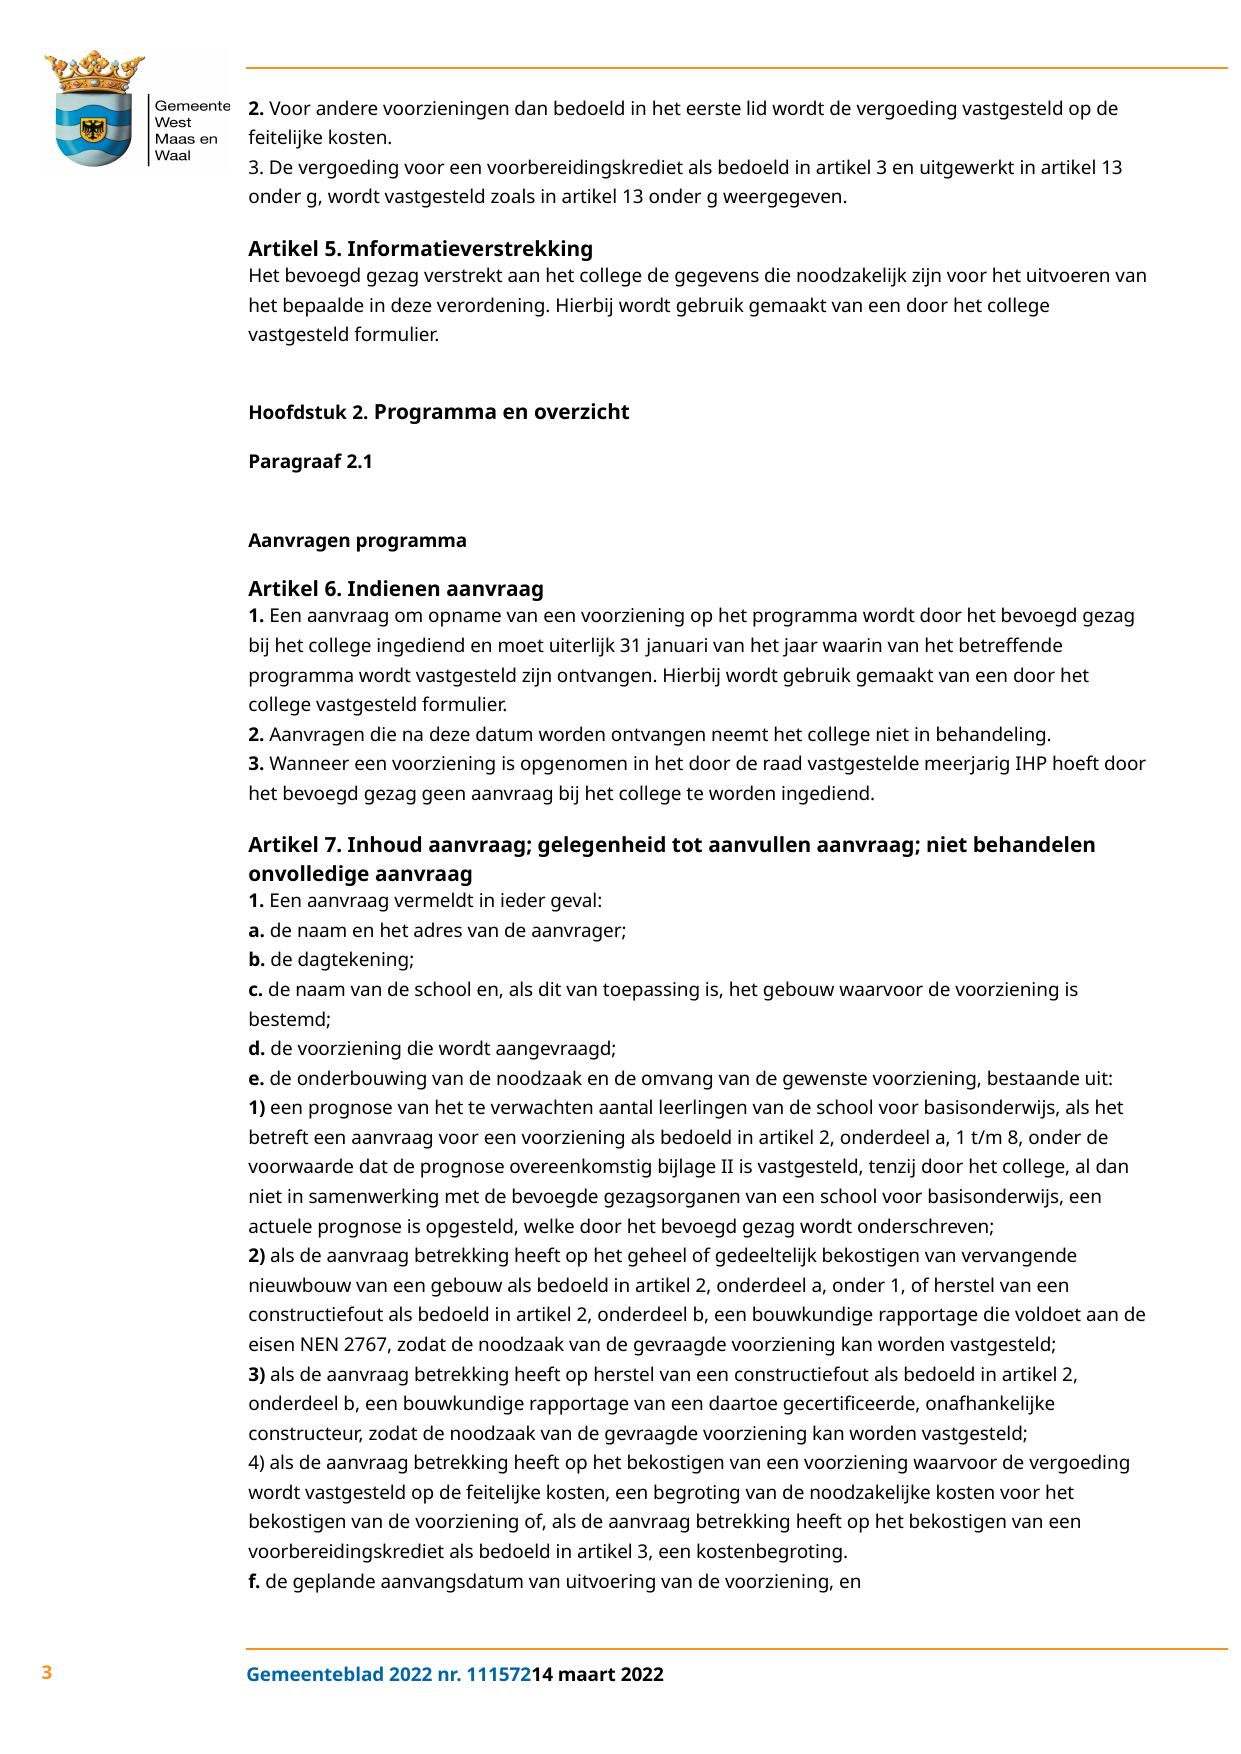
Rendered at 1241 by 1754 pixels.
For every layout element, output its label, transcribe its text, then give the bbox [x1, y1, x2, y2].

text 1) een prognose van het te verwachten aantal leerlingen van de school voor basisonderwijs, als het betreft een aanvraag voor een voorziening als bedoeld in artikel 2, onderdeel a, 1 t/m 8, onder de voorwaarde dat de prognose overeenkomstig bijlage II is vastgesteld, tenzij door het college, al dan niet in samenwerking met de bevoegde gezagsorganen van een school voor basisonderwijs, een actuele prognose is opgesteld, welke door het bevoegd gezag wordt onderschreven; [248, 1094, 1152, 1238]
text 3. Wanneer een voorziening is opgenomen in het door de raad vastgestelde meerjarig IHP hoeft door het bevoegd gezag geen aanvraag bij het college te worden ingediend. [248, 751, 1152, 806]
text 1. Een aanvraag vermeldt in ieder geval: [248, 887, 1152, 913]
text Aanvragen programma [248, 525, 1152, 553]
text f. de geplande aanvangsdatum van uitvoering van de voorziening, en [248, 1568, 1152, 1593]
text b. de dagtekening; [248, 947, 1152, 972]
text 4) als de aanvraag betrekking heeft op het bekostigen van een voorziening waarvoor de vergoeding wordt vastgesteld op de feitelijke kosten, een begroting van de noodzakelijke kosten voor het bekostigen van de voorziening of, als de aanvraag betrekking heeft op het bekostigen van een voorbereidingskrediet als bedoeld in artikel 3, een kostenbegroting. [248, 1449, 1152, 1564]
text 2) als de aanvraag betrekking heeft op het geheel of gedeeltelijk bekostigen van vervangende nieuwbouw van een gebouw als bedoeld in artikel 2, onderdeel a, onder 1, of herstel van een constructiefout als bedoeld in artikel 2, onderdeel b, een bouwkundige rapportage die voldoet aan de eisen NEN 2767, zodat de noodzaak van de gevraagde voorziening kan worden vastgesteld; [248, 1242, 1152, 1357]
text 2. Voor andere voorzieningen dan bedoeld in het eerste lid wordt de vergoeding vastgesteld op de feitelijke kosten. [248, 95, 1152, 150]
text Artikel 7. Inhoud aanvraag; gelegenheid tot aanvullen aanvraag; niet behandelen onvolledige aanvraag [248, 831, 1152, 887]
text Hoofdstuk 2. Programma en overzicht [248, 397, 1152, 425]
text a. de naam en het adres van de aanvrager; [248, 917, 1152, 943]
text d. de voorziening die wordt aangevraagd; [248, 1035, 1152, 1061]
text Paragraaf 2.1 [248, 446, 1152, 474]
text 3. De vergoeding voor een voorbereidingskrediet als bedoeld in artikel 3 en uitgewerkt in artikel 13 onder g, wordt vastgesteld zoals in artikel 13 onder g weergegeven. [248, 154, 1152, 209]
text Artikel 5. Informatieverstrekking [248, 234, 1152, 262]
text e. de onderbouwing van de noodzaak en de omvang van de gewenste voorziening, bestaande uit: [248, 1065, 1152, 1091]
text 1. Een aanvraag om opname van een voorziening op het programma wordt door het bevoegd gezag bij het college ingediend en moet uiterlijk 31 januari van het jaar waarin van het betreffende programma wordt vastgesteld zijn ontvangen. Hierbij wordt gebruik gemaakt van een door het college vastgesteld formulier. [248, 603, 1152, 717]
text c. de naam van de school en, als dit van toepassing is, het gebouw waarvoor de voorziening is bestemd; [248, 976, 1152, 1031]
picture [41, 47, 231, 172]
text Het bevoegd gezag verstrekt aan het college de gegevens die noodzakelijk zijn voor het uitvoeren van het bepaalde in deze verordening. Hierbij wordt gebruik gemaakt van een door het college vastgesteld formulier. [248, 262, 1152, 347]
text Artikel 6. Indienen aanvraag [248, 574, 1152, 603]
text 3) als de aanvraag betrekking heeft op herstel van een constructiefout als bedoeld in artikel 2, onderdeel b, een bouwkundige rapportage van een daartoe gecertificeerde, onafhankelijke constructeur, zodat de noodzaak van de gevraagde voorziening kan worden vastgesteld; [248, 1361, 1152, 1446]
text 2. Aanvragen die na deze datum worden ontvangen neemt het college niet in behandeling. [248, 721, 1152, 747]
